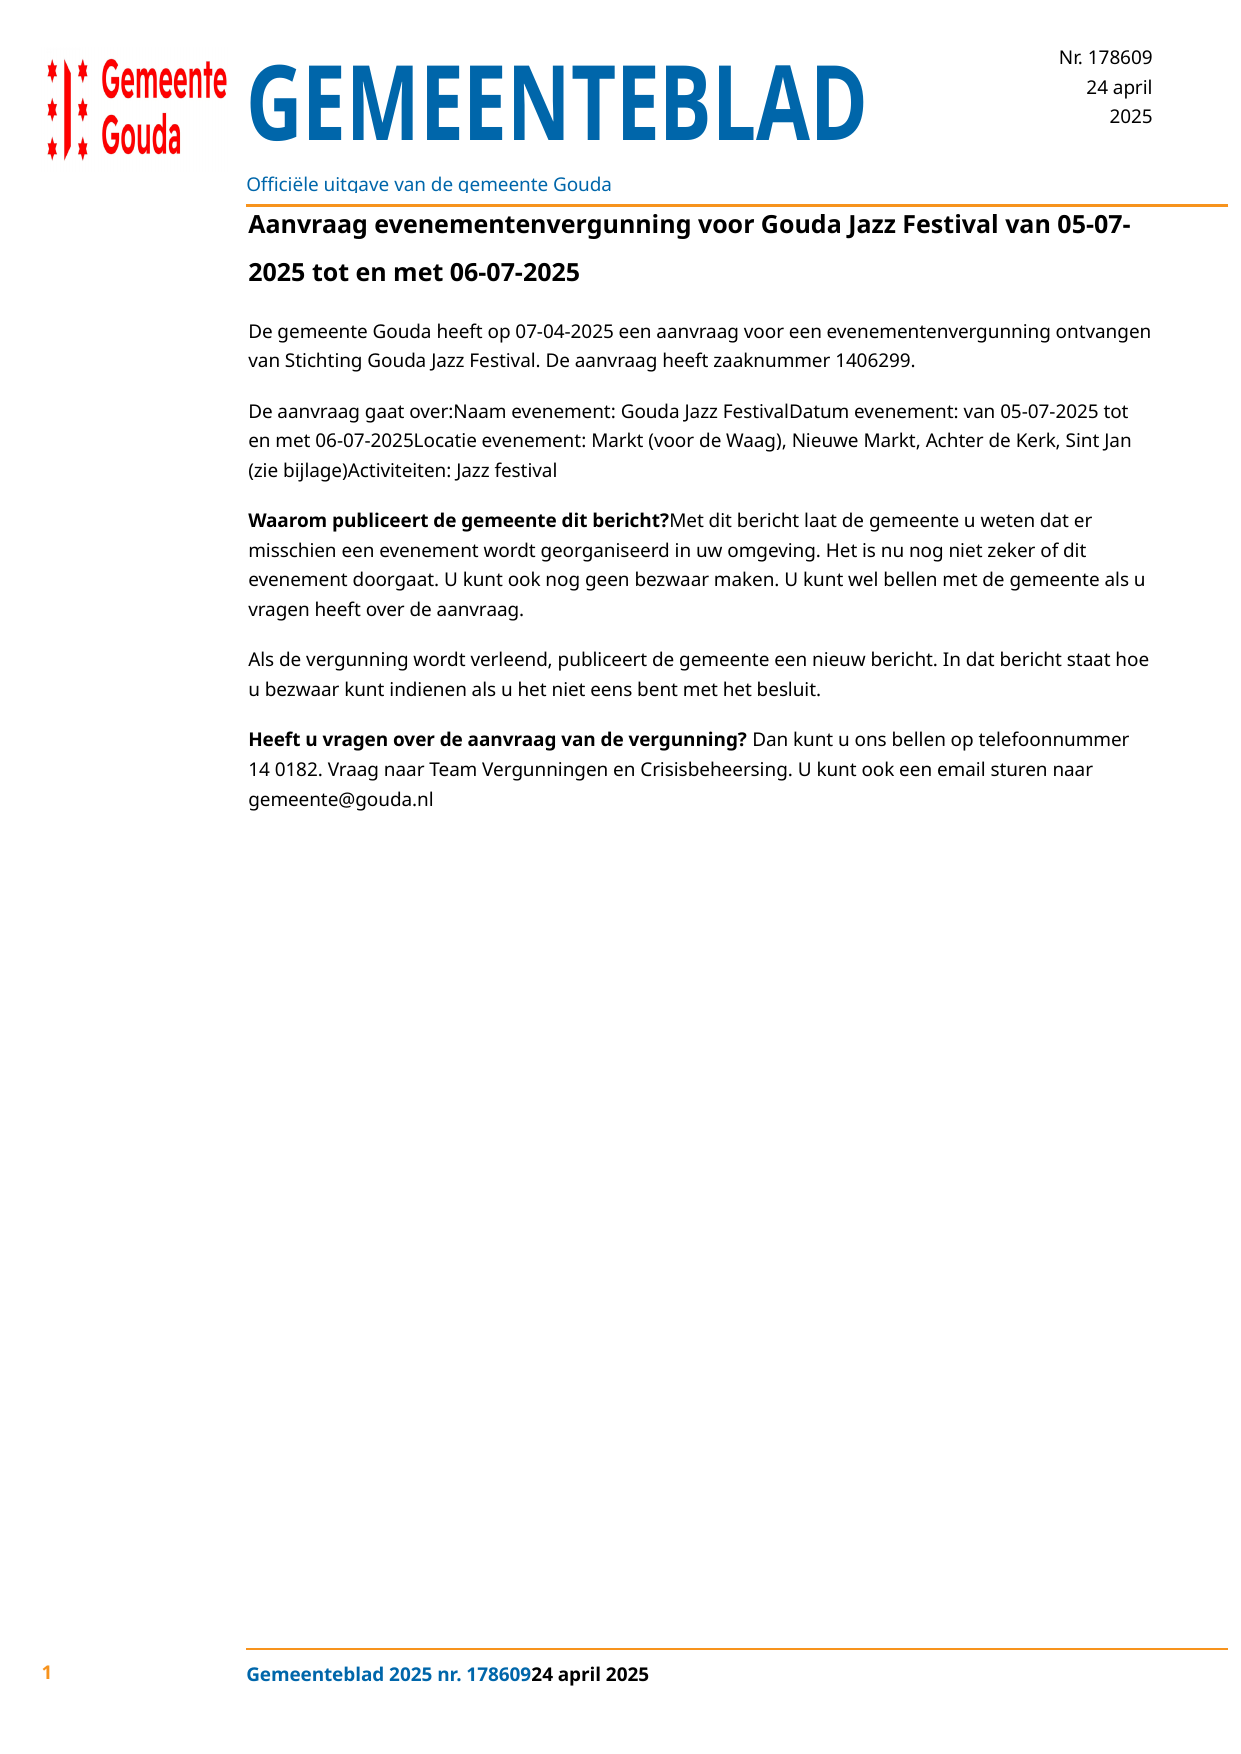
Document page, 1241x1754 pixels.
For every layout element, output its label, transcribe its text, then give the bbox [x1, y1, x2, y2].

text Aanvraag evenementenvergunning voor Gouda Jazz Festival van 05-07-2025 tot en met 06-07-2025 [248, 207, 1152, 288]
text Heeft u vragen over de aanvraag van de vergunning? Dan kunt u ons bellen op telefoonnummer 14 0182. Vraag naar Team Vergunningen en Crisisbeheersing. U kunt ook een email sturen naar gemeente@gouda.nl [248, 727, 1152, 812]
picture [41, 47, 231, 172]
text Als de vergunning wordt verleend, publiceert de gemeente een nieuw bericht. In dat bericht staat hoe u bezwaar kunt indienen als u het niet eens bent met het besluit. [248, 647, 1152, 702]
text Waarom publiceert de gemeente dit bericht?Met dit bericht laat de gemeente u weten dat er misschien een evenement wordt georganiseerd in uw omgeving. Het is nu nog niet zeker of dit evenement doorgaat. U kunt ook nog geen bezwaar maken. U kunt wel bellen met de gemeente als u vragen heeft over de aanvraag. [248, 507, 1152, 622]
text De aanvraag gaat over:Naam evenement: Gouda Jazz FestivalDatum evenement: van 05-07-2025 tot en met 06-07-2025Locatie evenement: Markt (voor de Waag), Nieuwe Markt, Achter de Kerk, Sint Jan (zie bijlage)Activiteiten: Jazz festival [248, 398, 1152, 483]
text De gemeente Gouda heeft op 07-04-2025 een aanvraag voor een evenementenvergunning ontvangen van Stichting Gouda Jazz Festival. De aanvraag heeft zaaknummer 1406299. [248, 318, 1152, 373]
